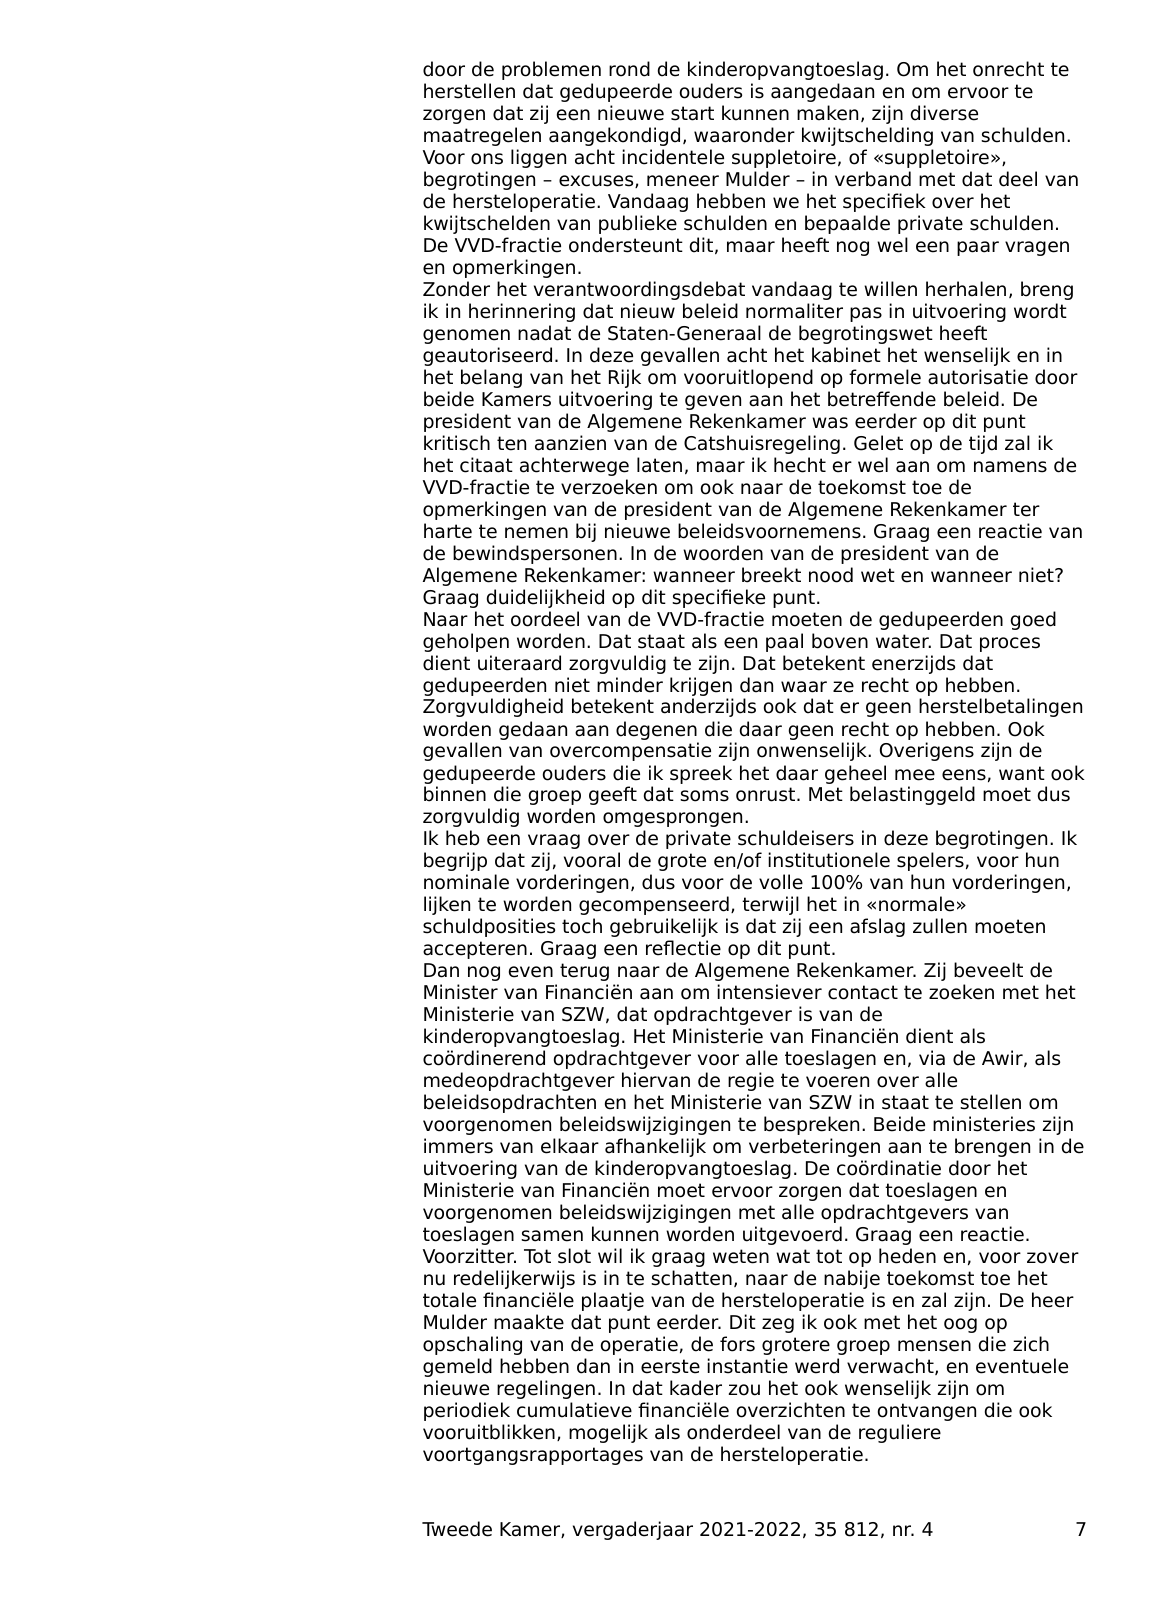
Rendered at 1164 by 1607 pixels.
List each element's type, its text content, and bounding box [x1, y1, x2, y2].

text Dan nog even terug naar de Algemene Rekenkamer. Zij beveelt de Minister van Financiën aan om intensiever contact te zoeken met het Ministerie van SZW, dat opdrachtgever is van de kinderopvangtoeslag. Het Ministerie van Financiën dient als coördinerend opdrachtgever voor alle toeslagen en, via de Awir, als medeopdrachtgever hiervan de regie te voeren over alle beleidsopdrachten en het Ministerie van SZW in staat te stellen om voorgenomen beleidswijzigingen te bespreken. Beide ministeries zijn immers van elkaar afhankelijk om verbeteringen aan te brengen in de uitvoering van de kinderopvangtoeslag. De coördinatie door het Ministerie van Financiën moet ervoor zorgen dat toeslagen en voorgenomen beleidswijzigingen met alle opdrachtgevers van toeslagen samen kunnen worden uitgevoerd. Graag een reactie. [422, 960, 1087, 1246]
text Ik heb een vraag over de private schuldeisers in deze begrotingen. Ik begrijp dat zij, vooral de grote en/of institutionele spelers, voor hun nominale vorderingen, dus voor de volle 100% van hun vorderingen, lijken te worden gecompenseerd, terwijl het in «normale» schuldposities toch gebruikelijk is dat zij een afslag zullen moeten accepteren. Graag een reflectie op dit punt. [422, 828, 1087, 960]
text Voorzitter. Tot slot wil ik graag weten wat tot op heden en, voor zover nu redelijkerwijs is in te schatten, naar de nabije toekomst toe het totale financiële plaatje van de hersteloperatie is en zal zijn. De heer Mulder maakte dat punt eerder. Dit zeg ik ook met het oog op opschaling van de operatie, de fors grotere groep mensen die zich gemeld hebben dan in eerste instantie werd verwacht, en eventuele nieuwe regelingen. In dat kader zou het ook wenselijk zijn om periodiek cumulatieve financiële overzichten te ontvangen die ook vooruitblikken, mogelijk als onderdeel van de reguliere voortgangsrapportages van de hersteloperatie. [422, 1246, 1087, 1466]
text Naar het oordeel van de VVD-fractie moeten de gedupeerden goed geholpen worden. Dat staat als een paal boven water. Dat proces dient uiteraard zorgvuldig te zijn. Dat betekent enerzijds dat gedupeerden niet minder krijgen dan waar ze recht op hebben. Zorgvuldigheid betekent anderzijds ook dat er geen herstelbetalingen worden gedaan aan degenen die daar geen recht op hebben. Ook gevallen van overcompensatie zijn onwenselijk. Overigens zijn de gedupeerde ouders die ik spreek het daar geheel mee eens, want ook binnen die groep geeft dat soms onrust. Met belastinggeld moet dus zorgvuldig worden omgesprongen. [422, 608, 1087, 828]
text Zonder het verantwoordingsdebat vandaag te willen herhalen, breng ik in herinnering dat nieuw beleid normaliter pas in uitvoering wordt genomen nadat de Staten-Generaal de begrotingswet heeft geautoriseerd. In deze gevallen acht het kabinet het wenselijk en in het belang van het Rijk om vooruitlopend op formele autorisatie door beide Kamers uitvoering te geven aan het betreffende beleid. De president van de Algemene Rekenkamer was eerder op dit punt kritisch ten aanzien van de Catshuisregeling. Gelet op de tijd zal ik het citaat achterwege laten, maar ik hecht er wel aan om namens de VVD-fractie te verzoeken om ook naar de toekomst toe de opmerkingen van de president van de Algemene Rekenkamer ter harte te nemen bij nieuwe beleidsvoornemens. Graag een reactie van de bewindspersonen. In de woorden van de president van de Algemene Rekenkamer: wanneer breekt nood wet en wanneer niet? Graag duidelijkheid op dit specifieke punt. [422, 279, 1087, 608]
text door de problemen rond de kinderopvangtoeslag. Om het onrecht te herstellen dat gedupeerde ouders is aangedaan en om ervoor te zorgen dat zij een nieuwe start kunnen maken, zijn diverse maatregelen aangekondigd, waaronder kwijtschelding van schulden. Voor ons liggen acht incidentele suppletoire, of «suppletoire», begrotingen – excuses, meneer Mulder – in verband met dat deel van de hersteloperatie. Vandaag hebben we het specifiek over het kwijtschelden van publieke schulden en bepaalde private schulden. De VVD-fractie ondersteunt dit, maar heeft nog wel een paar vragen en opmerkingen. [422, 59, 1087, 279]
